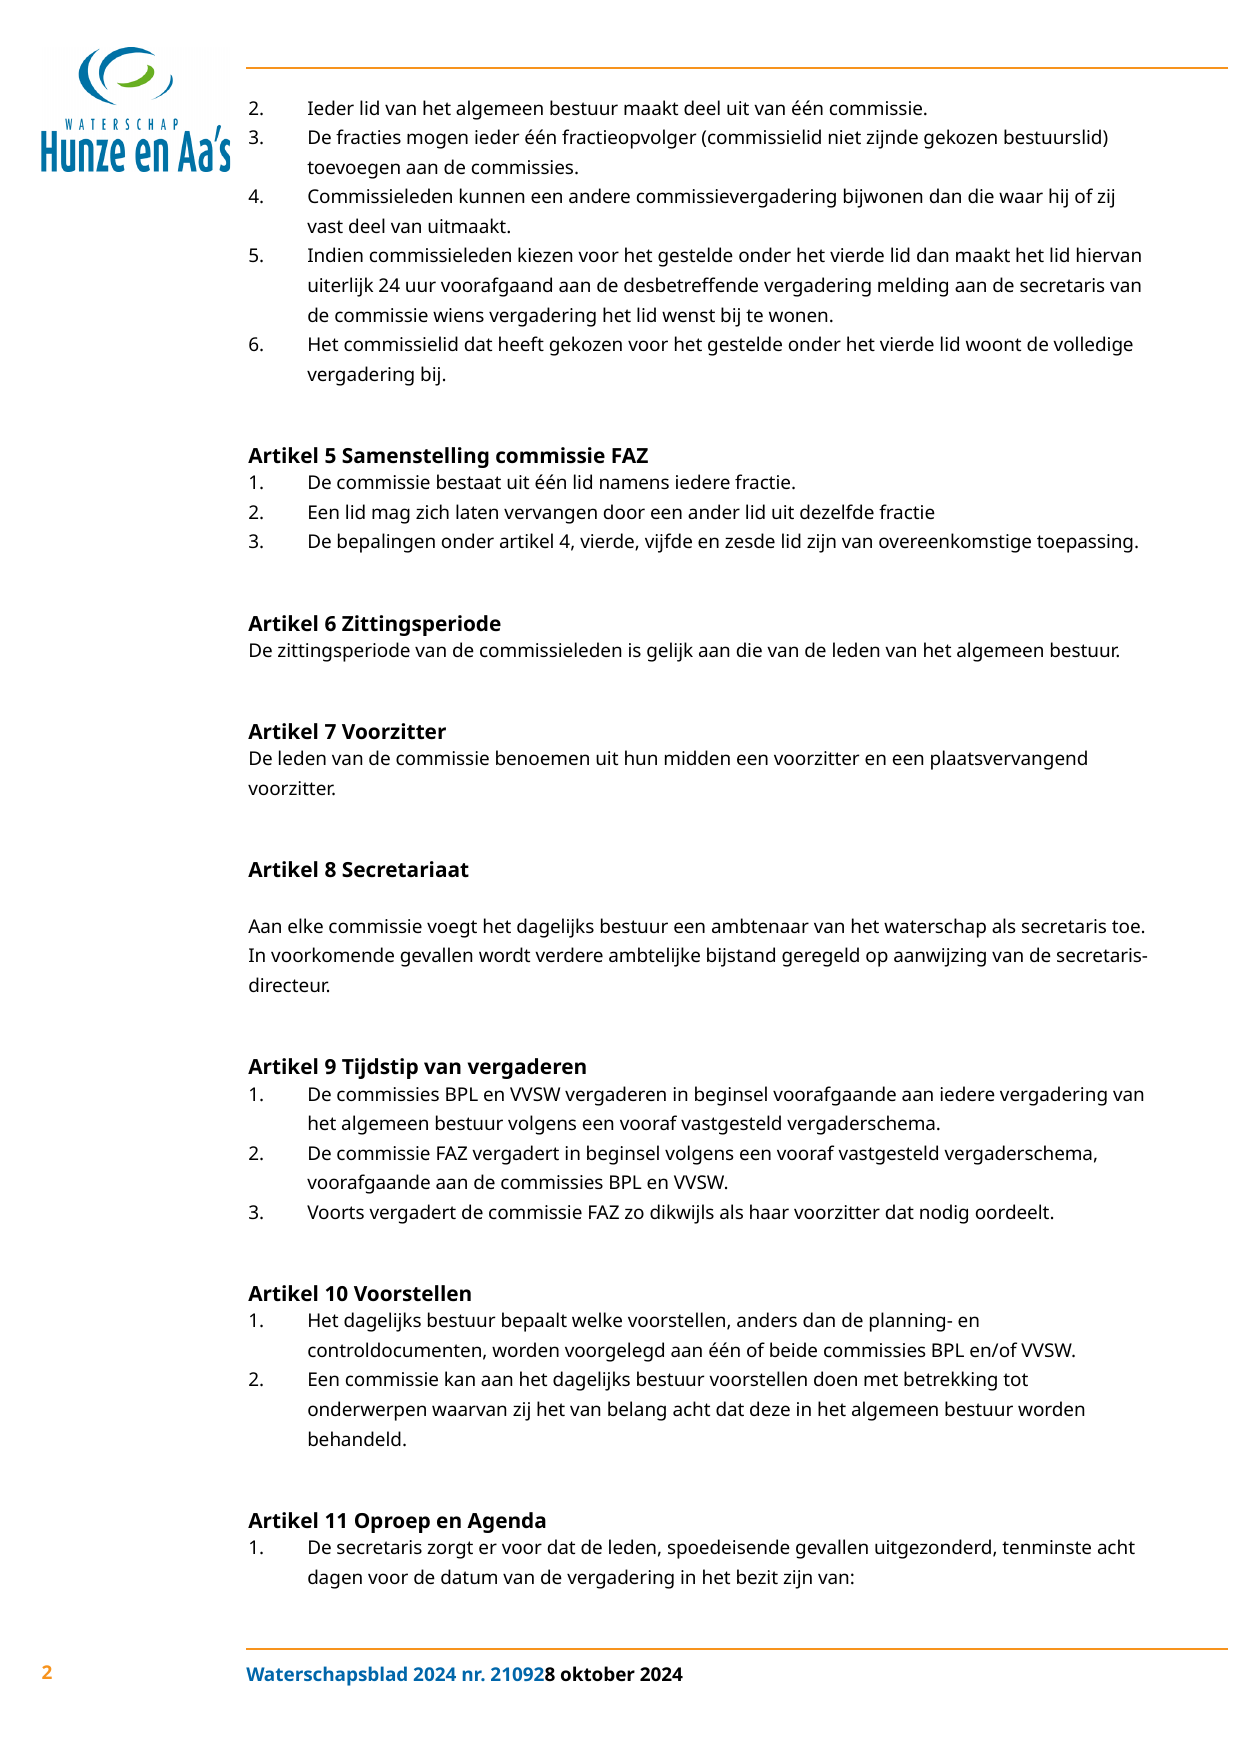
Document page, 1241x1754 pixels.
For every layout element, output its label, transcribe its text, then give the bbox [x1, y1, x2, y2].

list Commissieleden kunnen een andere commissievergadering bijwonen dan die waar hij of zij vast deel van uitmaakt. [248, 183, 1152, 239]
list Het dagelijks bestuur bepaalt welke voorstellen, anders dan de planning- en controldocumenten, worden voorgelegd aan één of beide commissies BPL en/of VVSW. [248, 1307, 1152, 1363]
list De bepalingen onder artikel 4, vierde, vijfde en zesde lid zijn van overeenkomstige toepassing. [248, 529, 1152, 554]
text Artikel 9 Tijdstip van vergaderen [248, 1052, 1152, 1081]
text Artikel 7 Voorzitter [248, 717, 1152, 746]
text In voorkomende gevallen wordt verdere ambtelijke bijstand geregeld op aanwijzing van de secretaris-directeur. [248, 943, 1152, 998]
text Aan elke commissie voegt het dagelijks bestuur een ambtenaar van het waterschap als secretaris toe. [248, 913, 1152, 939]
picture [226, 145, 231, 156]
list Ieder lid van het algemeen bestuur maakt deel uit van één commissie. [248, 95, 1152, 121]
list De secretaris zorgt er voor dat de leden, spoedeisende gevallen uitgezonderd, tenminste acht dagen voor de datum van de vergadering in het bezit zijn van: [248, 1534, 1152, 1589]
text De zittingsperiode van de commissieleden is gelijk aan die van de leden van het algemeen bestuur. [248, 637, 1152, 663]
text Artikel 6 Zittingsperiode [248, 609, 1152, 637]
list De fracties mogen ieder één fractieopvolger (commissielid niet zijnde gekozen bestuurslid) toevoegen aan de commissies. [248, 124, 1152, 180]
list Voorts vergadert de commissie FAZ zo dikwijls als haar voorzitter dat nodig oordeelt. [248, 1199, 1152, 1225]
list De commissie bestaat uit één lid namens iedere fractie. [248, 469, 1152, 495]
picture [41, 47, 231, 172]
text Artikel 11 Oproep en Agenda [248, 1506, 1152, 1534]
picture [47, 154, 51, 172]
text Artikel 8 Secretariaat [248, 855, 1152, 883]
picture [183, 163, 191, 172]
text Artikel 5 Samenstelling commissie FAZ [248, 441, 1152, 469]
list De commissie FAZ vergadert in beginsel volgens een vooraf vastgesteld vergaderschema, voorafgaande aan de commissies BPL en VVSW. [248, 1140, 1152, 1195]
list Indien commissieleden kiezen voor het gestelde onder het vierde lid dan maakt het lid hiervan uiterlijk 24 uur voorafgaand aan de desbetreffende vergadering melding aan de secretaris van de commissie wiens vergadering het lid wenst bij te wonen. [248, 243, 1152, 328]
text De leden van de commissie benoemen uit hun midden een voorzitter en een plaatsvervangend voorzitter. [248, 746, 1152, 801]
list De commissies BPL en VVSW vergaderen in beginsel voorafgaande aan iedere vergadering van het algemeen bestuur volgens een vooraf vastgesteld vergaderschema. [248, 1081, 1152, 1136]
list Een lid mag zich laten vervangen door een ander lid uit dezelfde fractie [248, 499, 1152, 525]
list Het commissielid dat heeft gekozen voor het gestelde onder het vierde lid woont de volledige vergadering bij. [248, 331, 1152, 387]
list Een commissie kan aan het dagelijks bestuur voorstellen doen met betrekking tot onderwerpen waarvan zij het van belang acht dat deze in het algemeen bestuur worden behandeld. [248, 1367, 1152, 1452]
text Artikel 10 Voorstellen [248, 1279, 1152, 1307]
